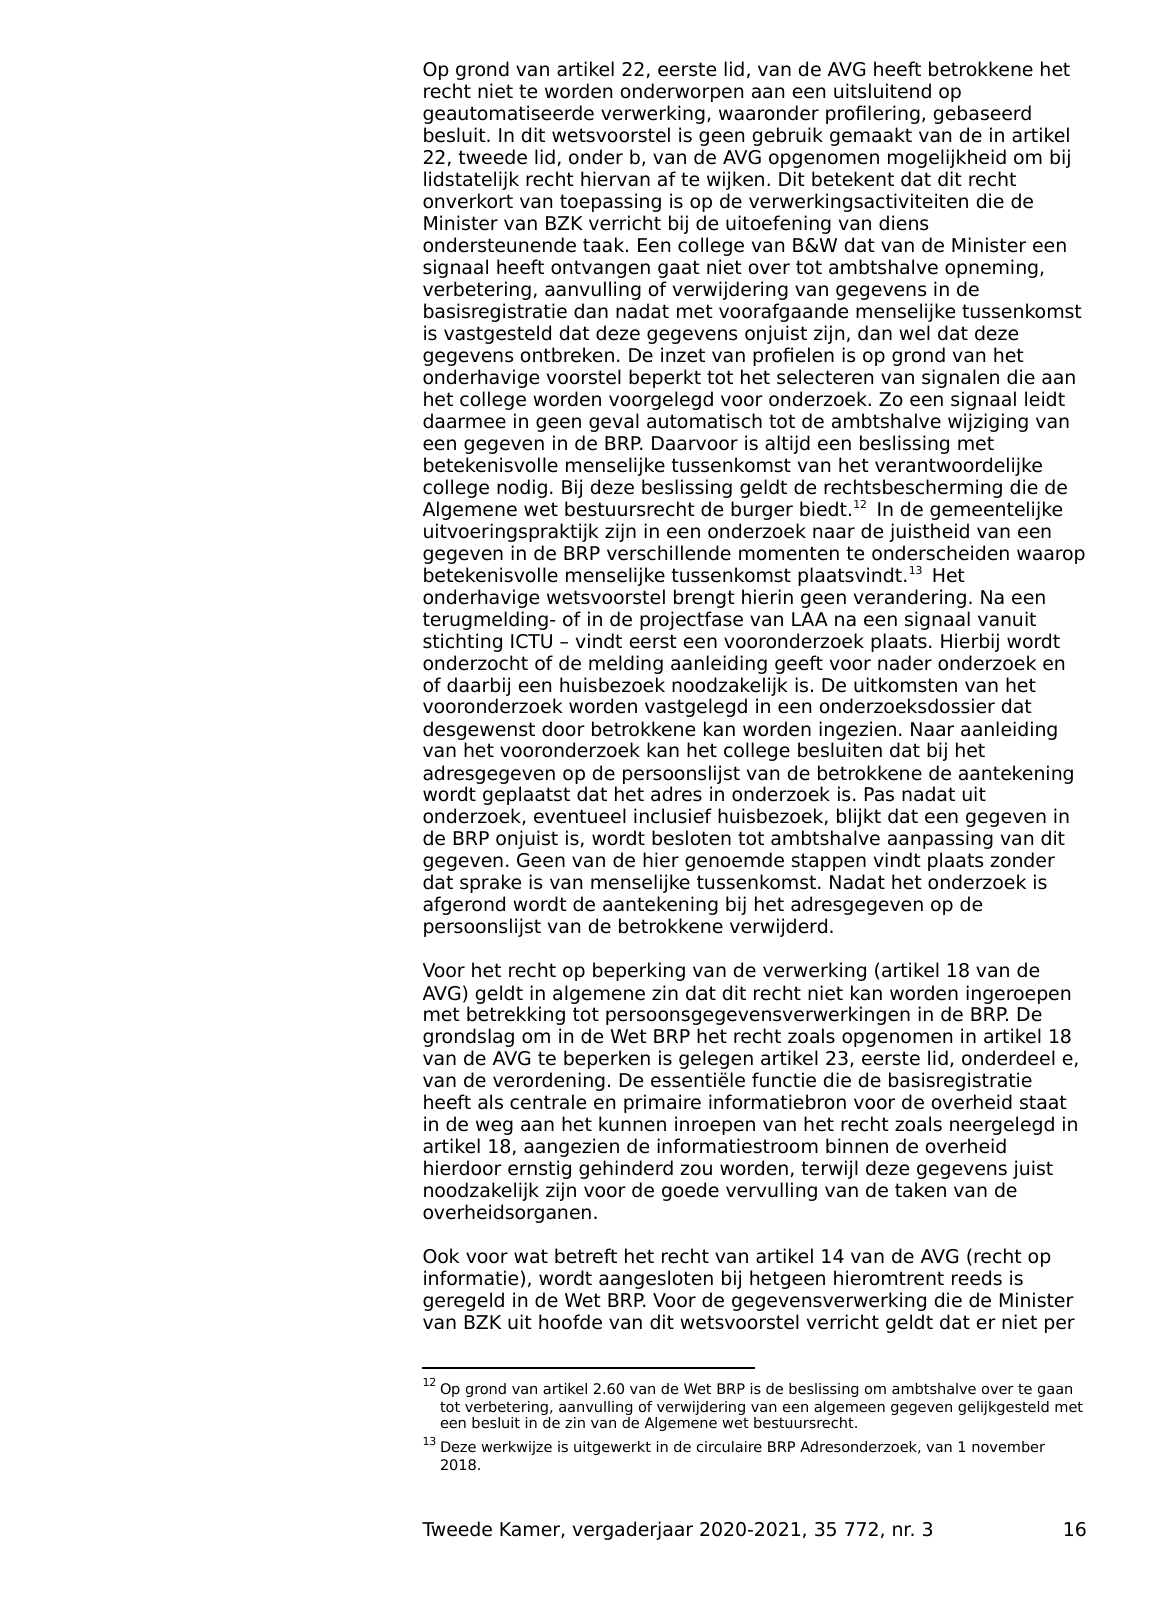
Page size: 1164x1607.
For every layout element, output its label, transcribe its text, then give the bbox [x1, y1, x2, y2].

text Op grond van artikel 22, eerste lid, van de AVG heeft betrokkene het recht niet te worden onderworpen aan een uitsluitend op geautomatiseerde verwerking, waaronder profilering, gebaseerd besluit. In dit wetsvoorstel is geen gebruik gemaakt van de in artikel 22, tweede lid, onder b, van de AVG opgenomen mogelijkheid om bij lidstatelijk recht hiervan af te wijken. Dit betekent dat dit recht onverkort van toepassing is op de verwerkingsactiviteiten die de Minister van BZK verricht bij de uitoefening van diens ondersteunende taak. Een college van B&W dat van de Minister een signaal heeft ontvangen gaat niet over tot ambtshalve opneming, verbetering, aanvulling of verwijdering van gegevens in de basisregistratie dan nadat met voorafgaande menselijke tussenkomst is vastgesteld dat deze gegevens onjuist zijn, dan wel dat deze gegevens ontbreken. De inzet van profielen is op grond van het onderhavige voorstel beperkt tot het selecteren van signalen die aan het college worden voorgelegd voor onderzoek. Zo een signaal leidt daarmee in geen geval automatisch tot de ambtshalve wijziging van een gegeven in de BRP. Daarvoor is altijd een beslissing met betekenisvolle menselijke tussenkomst van het verantwoordelijke college nodig. Bij deze beslissing geldt de rechtsbescherming die de Algemene wet bestuursrecht de burger biedt. In de gemeentelijke uitvoeringspraktijk zijn in een onderzoek naar de juistheid van een gegeven in de BRP verschillende momenten te onderscheiden waarop betekenisvolle menselijke tussenkomst plaatsvindt. Het onderhavige wetsvoorstel brengt hierin geen verandering. Na een terugmelding- of in de projectfase van LAA na een signaal vanuit stichting ICTU – vindt eerst een vooronderzoek plaats. Hierbij wordt onderzocht of de melding aanleiding geeft voor nader onderzoek en of daarbij een huisbezoek noodzakelijk is. De uitkomsten van het vooronderzoek worden vastgelegd in een onderzoeksdossier dat desgewenst door betrokkene kan worden ingezien. Naar aanleiding van het vooronderzoek kan het college besluiten dat bij het adresgegeven op de persoonslijst van de betrokkene de aantekening wordt geplaatst dat het adres in onderzoek is. Pas nadat uit onderzoek, eventueel inclusief huisbezoek, blijkt dat een gegeven in de BRP onjuist is, wordt besloten tot ambtshalve aanpassing van dit gegeven. Geen van de hier genoemde stappen vindt plaats zonder dat sprake is van menselijke tussenkomst. Nadat het onderzoek is afgerond wordt de aantekening bij het adresgegeven op de persoonslijst van de betrokkene verwijderd. [422, 59, 1087, 938]
text Ook voor wat betreft het recht van artikel 14 van de AVG (recht op informatie), wordt aangesloten bij hetgeen hieromtrent reeds is geregeld in de Wet BRP. Voor de gegevensverwerking die de Minister van BZK uit hoofde van dit wetsvoorstel verricht geldt dat er niet per [422, 1246, 1087, 1334]
text Deze werkwijze is uitgewerkt in de circulaire BRP Adresonderzoek, van 1 november 2018. [422, 1435, 1087, 1474]
text Op grond van artikel 2.60 van de Wet BRP is de beslissing om ambtshalve over te gaan tot verbetering, aanvulling of verwijdering van een algemeen gegeven gelijkgesteld met een besluit in de zin van de Algemene wet bestuursrecht. [422, 1377, 1087, 1432]
text Voor het recht op beperking van de verwerking (artikel 18 van de AVG) geldt in algemene zin dat dit recht niet kan worden ingeroepen met betrekking tot persoonsgegevensverwerkingen in de BRP. De grondslag om in de Wet BRP het recht zoals opgenomen in artikel 18 van de AVG te beperken is gelegen artikel 23, eerste lid, onderdeel e, van de verordening. De essentiële functie die de basisregistratie heeft als centrale en primaire informatiebron voor de overheid staat in de weg aan het kunnen inroepen van het recht zoals neergelegd in artikel 18, aangezien de informatiestroom binnen de overheid hierdoor ernstig gehinderd zou worden, terwijl deze gegevens juist noodzakelijk zijn voor de goede vervulling van de taken van de overheidsorganen. [422, 960, 1087, 1224]
